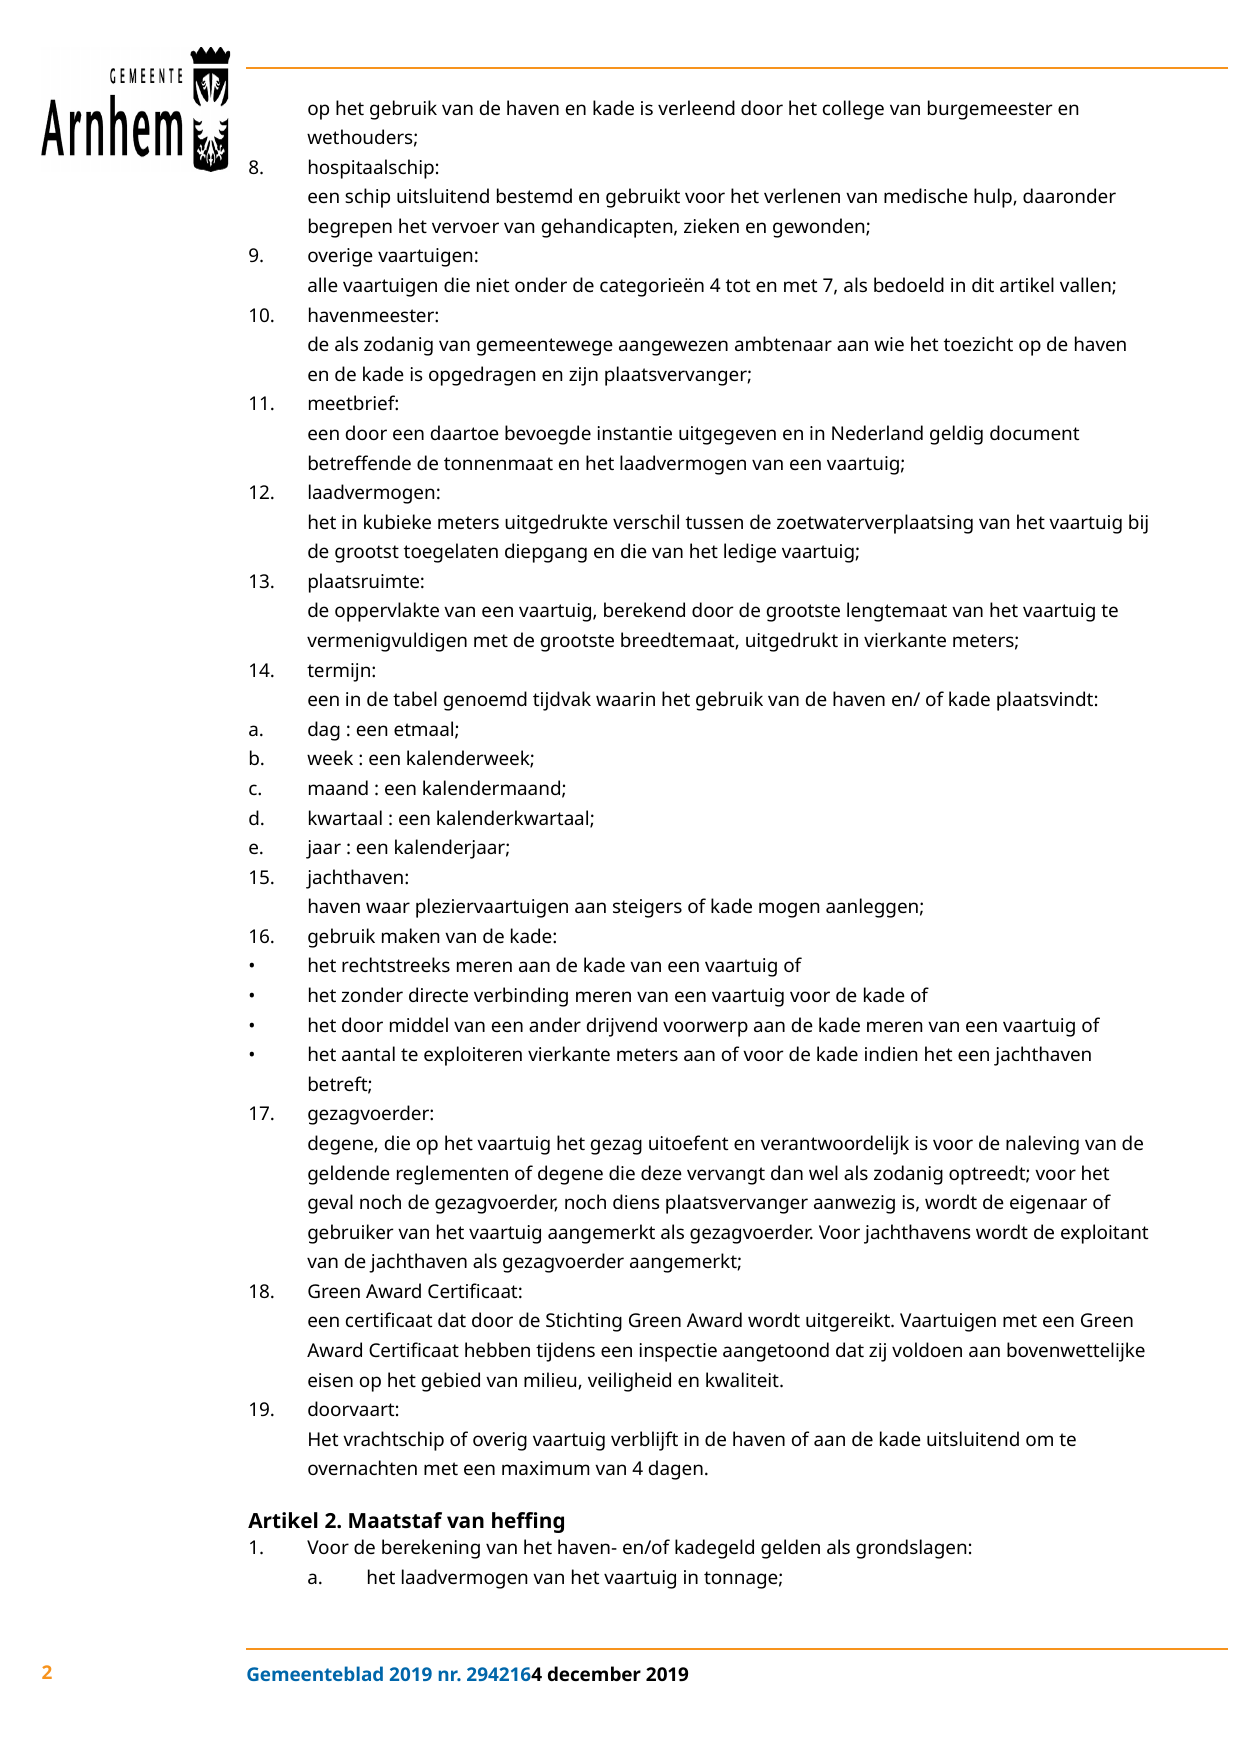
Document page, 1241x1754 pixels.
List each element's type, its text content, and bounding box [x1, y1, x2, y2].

list een door een daartoe bevoegde instantie uitgegeven en in Nederland geldig document betreffende de tonnenmaat en het laadvermogen van een vaartuig; [248, 420, 1152, 476]
list het zonder directe verbinding meren van een vaartuig voor de kade of [248, 982, 1152, 1008]
list het door middel van een ander drijvend voorwerp aan de kade meren van een vaartuig of [248, 1012, 1152, 1038]
list de oppervlakte van een vaartuig, berekend door de grootste lengtemaat van het vaartuig te vermenigvuldigen met de grootste breedtemaat, uitgedrukt in vierkante meters; [248, 598, 1152, 653]
list week : een kalenderweek; [248, 746, 1152, 771]
list op het gebruik van de haven en kade is verleend door het college van burgemeester en wethouders; [248, 95, 1152, 150]
list een certificaat dat door de Stichting Green Award wordt uitgereikt. Vaartuigen met een Green Award Certificaat hebben tijdens een inspectie aangetoond dat zij voldoen aan bovenwettelijke eisen op het gebied van milieu, veiligheid en kwaliteit. [248, 1308, 1152, 1393]
list jaar : een kalenderjaar; [248, 834, 1152, 860]
list alle vaartuigen die niet onder de categorieën 4 tot en met 7, als bedoeld in dit artikel vallen; [248, 272, 1152, 298]
list Voor de berekening van het haven- en/of kadegeld gelden als grondslagen: [248, 1534, 1152, 1560]
list laadvermogen: [248, 479, 1152, 505]
list kwartaal : een kalenderkwartaal; [248, 805, 1152, 831]
list het rechtstreeks meren aan de kade van een vaartuig of [248, 953, 1152, 978]
list jachthaven: [248, 864, 1152, 890]
list dag : een etmaal; [248, 716, 1152, 742]
list hospitaalschip: [248, 154, 1152, 180]
list haven waar pleziervaartuigen aan steigers of kade mogen aanleggen; [248, 893, 1152, 919]
list havenmeester: [248, 302, 1152, 328]
list degene, die op het vaartuig het gezag uitoefent en verantwoordelijk is voor de naleving van de geldende reglementen of degene die deze vervangt dan wel als zodanig optreedt; voor het geval noch de gezagvoerder, noch diens plaatsvervanger aanwezig is, wordt de eigenaar of gebruiker van het vaartuig aangemerkt als gezagvoerder. Voor jachthavens wordt de exploitant van de jachthaven als gezagvoerder aangemerkt; [248, 1130, 1152, 1274]
list termijn: [248, 657, 1152, 683]
picture [41, 47, 231, 172]
list het aantal te exploiteren vierkante meters aan of voor de kade indien het een jachthaven betreft; [248, 1041, 1152, 1097]
list gezagvoerder: [248, 1101, 1152, 1126]
list het laadvermogen van het vaartuig in tonnage; [307, 1564, 1152, 1590]
list Green Award Certificaat: [248, 1278, 1152, 1304]
text Artikel 2. Maatstaf van heffing [248, 1506, 1152, 1534]
list Het vrachtschip of overig vaartuig verblijft in de haven of aan de kade uitsluitend om te overnachten met een maximum van 4 dagen. [248, 1426, 1152, 1481]
list maand : een kalendermaand; [248, 775, 1152, 801]
list het in kubieke meters uitgedrukte verschil tussen de zoetwaterverplaatsing van het vaartuig bij de grootst toegelaten diepgang en die van het ledige vaartuig; [248, 509, 1152, 564]
list doorvaart: [248, 1396, 1152, 1422]
list gebruik maken van de kade: [248, 923, 1152, 949]
list plaatsruimte: [248, 568, 1152, 594]
list de als zodanig van gemeentewege aangewezen ambtenaar aan wie het toezicht op de haven en de kade is opgedragen en zijn plaatsvervanger; [248, 331, 1152, 387]
list overige vaartuigen: [248, 243, 1152, 268]
list een schip uitsluitend bestemd en gebruikt voor het verlenen van medische hulp, daaronder begrepen het vervoer van gehandicapten, zieken en gewonden; [248, 183, 1152, 239]
list een in de tabel genoemd tijdvak waarin het gebruik van de haven en/ of kade plaatsvindt: [248, 686, 1152, 712]
list meetbrief: [248, 391, 1152, 416]
